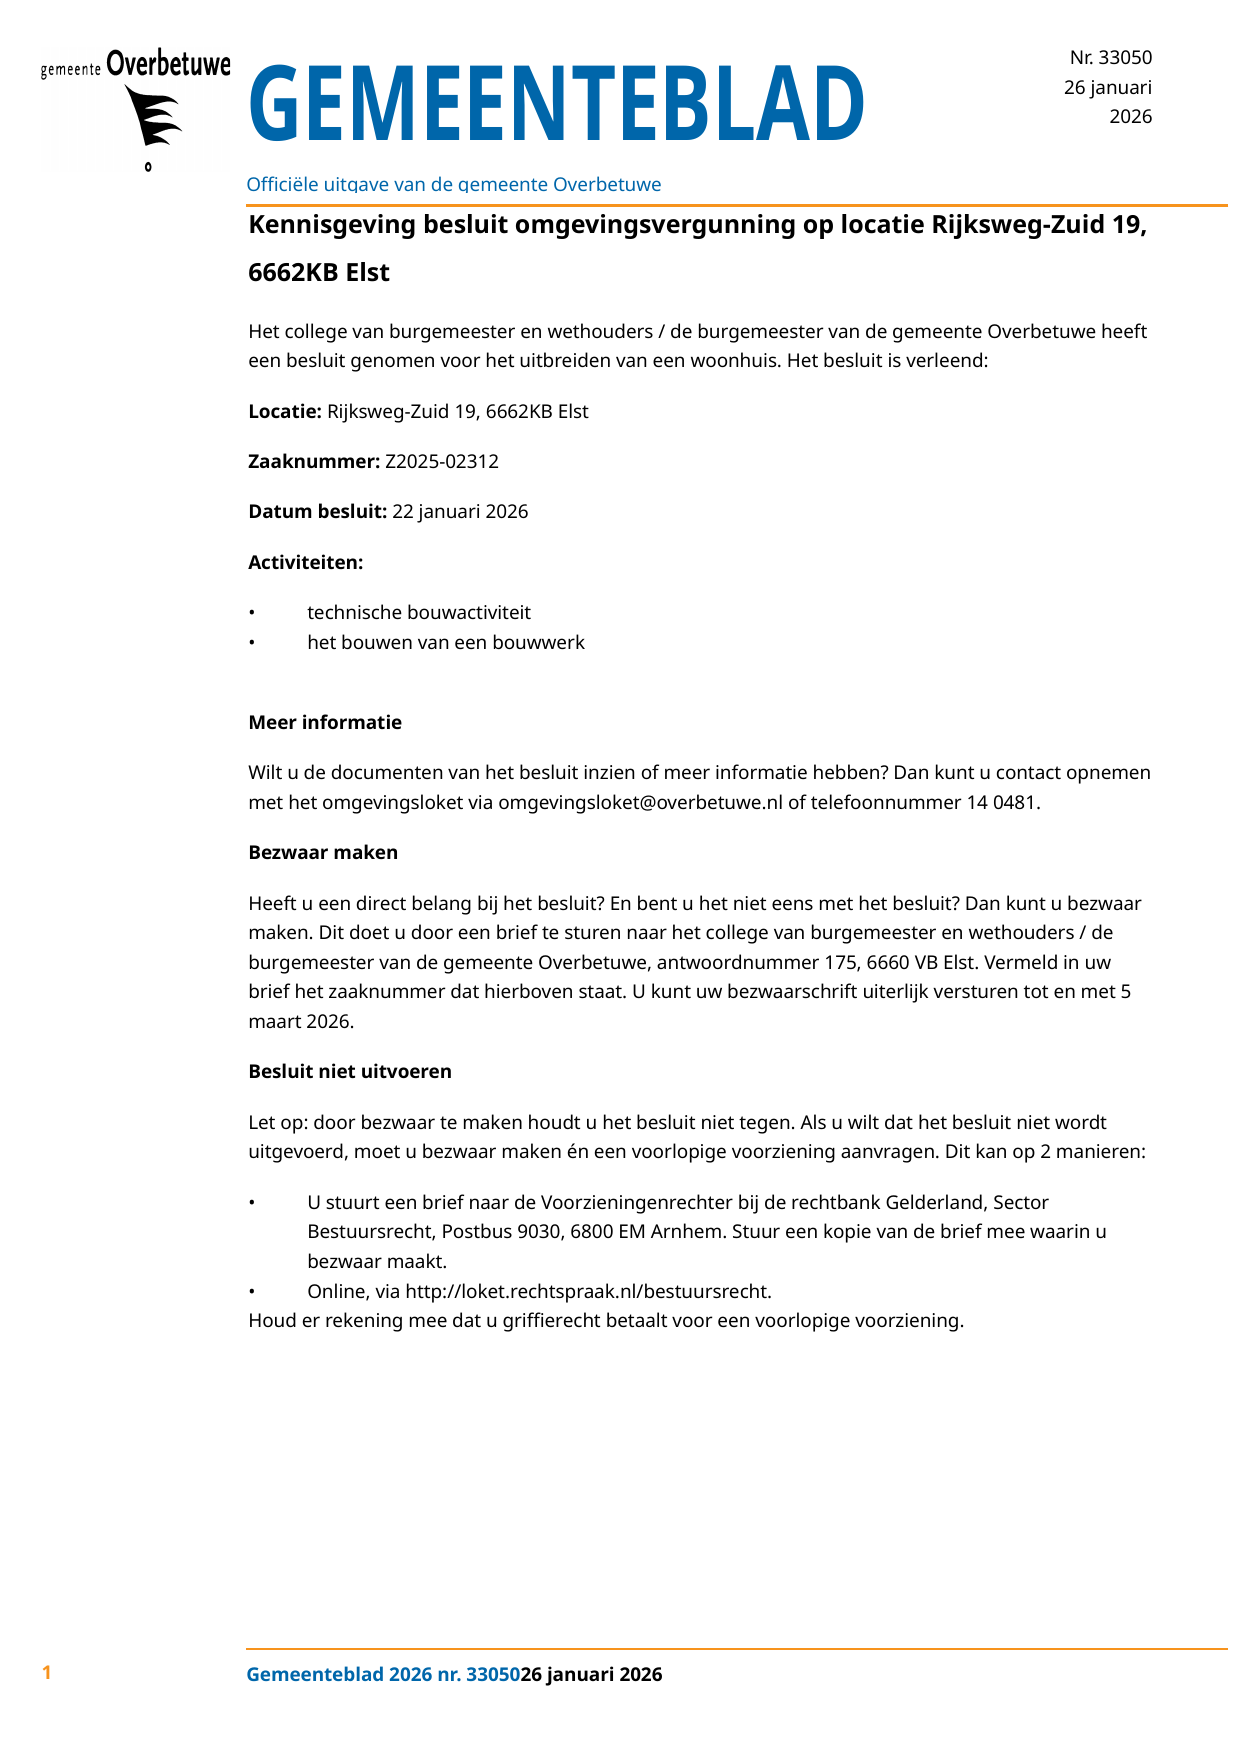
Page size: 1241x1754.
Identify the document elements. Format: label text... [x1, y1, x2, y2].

list Online, via http://loket.rechtspraak.nl/bestuursrecht. [248, 1278, 1152, 1304]
text Locatie: Rijksweg-Zuid 19, 6662KB Elst [248, 398, 1152, 424]
text Het college van burgemeester en wethouders / de burgemeester van de gemeente Overbetuwe heeft een besluit genomen voor het uitbreiden van een woonhuis. Het besluit is verleend: [248, 318, 1152, 373]
text Zaaknummer: Z2025-02312 [248, 448, 1152, 474]
text Besluit niet uitvoeren [248, 1059, 1152, 1084]
text Heeft u een direct belang bij het besluit? En bent u het niet eens met het besluit? Dan kunt u bezwaar maken. Dit doet u door een brief te sturen naar het college van burgemeester en wethouders / de burgemeester van de gemeente Overbetuwe, antwoordnummer 175, 6660 VB Elst. Vermeld in uw brief het zaaknummer dat hierboven staat. U kunt uw bezwaarschrift uiterlijk versturen tot en met 5 maart 2026. [248, 890, 1152, 1034]
text Bezwaar maken [248, 839, 1152, 865]
text Houd er rekening mee dat u griffierecht betaalt voor een voorlopige voorziening. [248, 1307, 1152, 1333]
text Activiteiten: [248, 549, 1152, 575]
list technische bouwactiviteit [248, 599, 1152, 625]
text Meer informatie [248, 709, 1152, 735]
text Kennisgeving besluit omgevingsvergunning op locatie Rijksweg-Zuid 19, 6662KB Elst [248, 207, 1152, 288]
text Let op: door bezwaar te maken houdt u het besluit niet tegen. Als u wilt dat het besluit niet wordt uitgevoerd, moet u bezwaar maken én een voorlopige voorziening aanvragen. Dit kan op 2 manieren: [248, 1109, 1152, 1164]
text Wilt u de documenten van het besluit inzien of meer informatie hebben? Dan kunt u contact opnemen met het omgevingsloket via omgevingsloket@overbetuwe.nl of telefoonnummer 14 0481. [248, 759, 1152, 815]
list U stuurt een brief naar de Voorzieningenrechter bij de rechtbank Gelderland, Sector Bestuursrecht, Postbus 9030, 6800 EM Arnhem. Stuur een kopie van de brief mee waarin u bezwaar maakt. [248, 1189, 1152, 1274]
text Datum besluit: 22 januari 2026 [248, 499, 1152, 524]
list het bouwen van een bouwwerk [248, 629, 1152, 655]
picture [41, 47, 231, 172]
